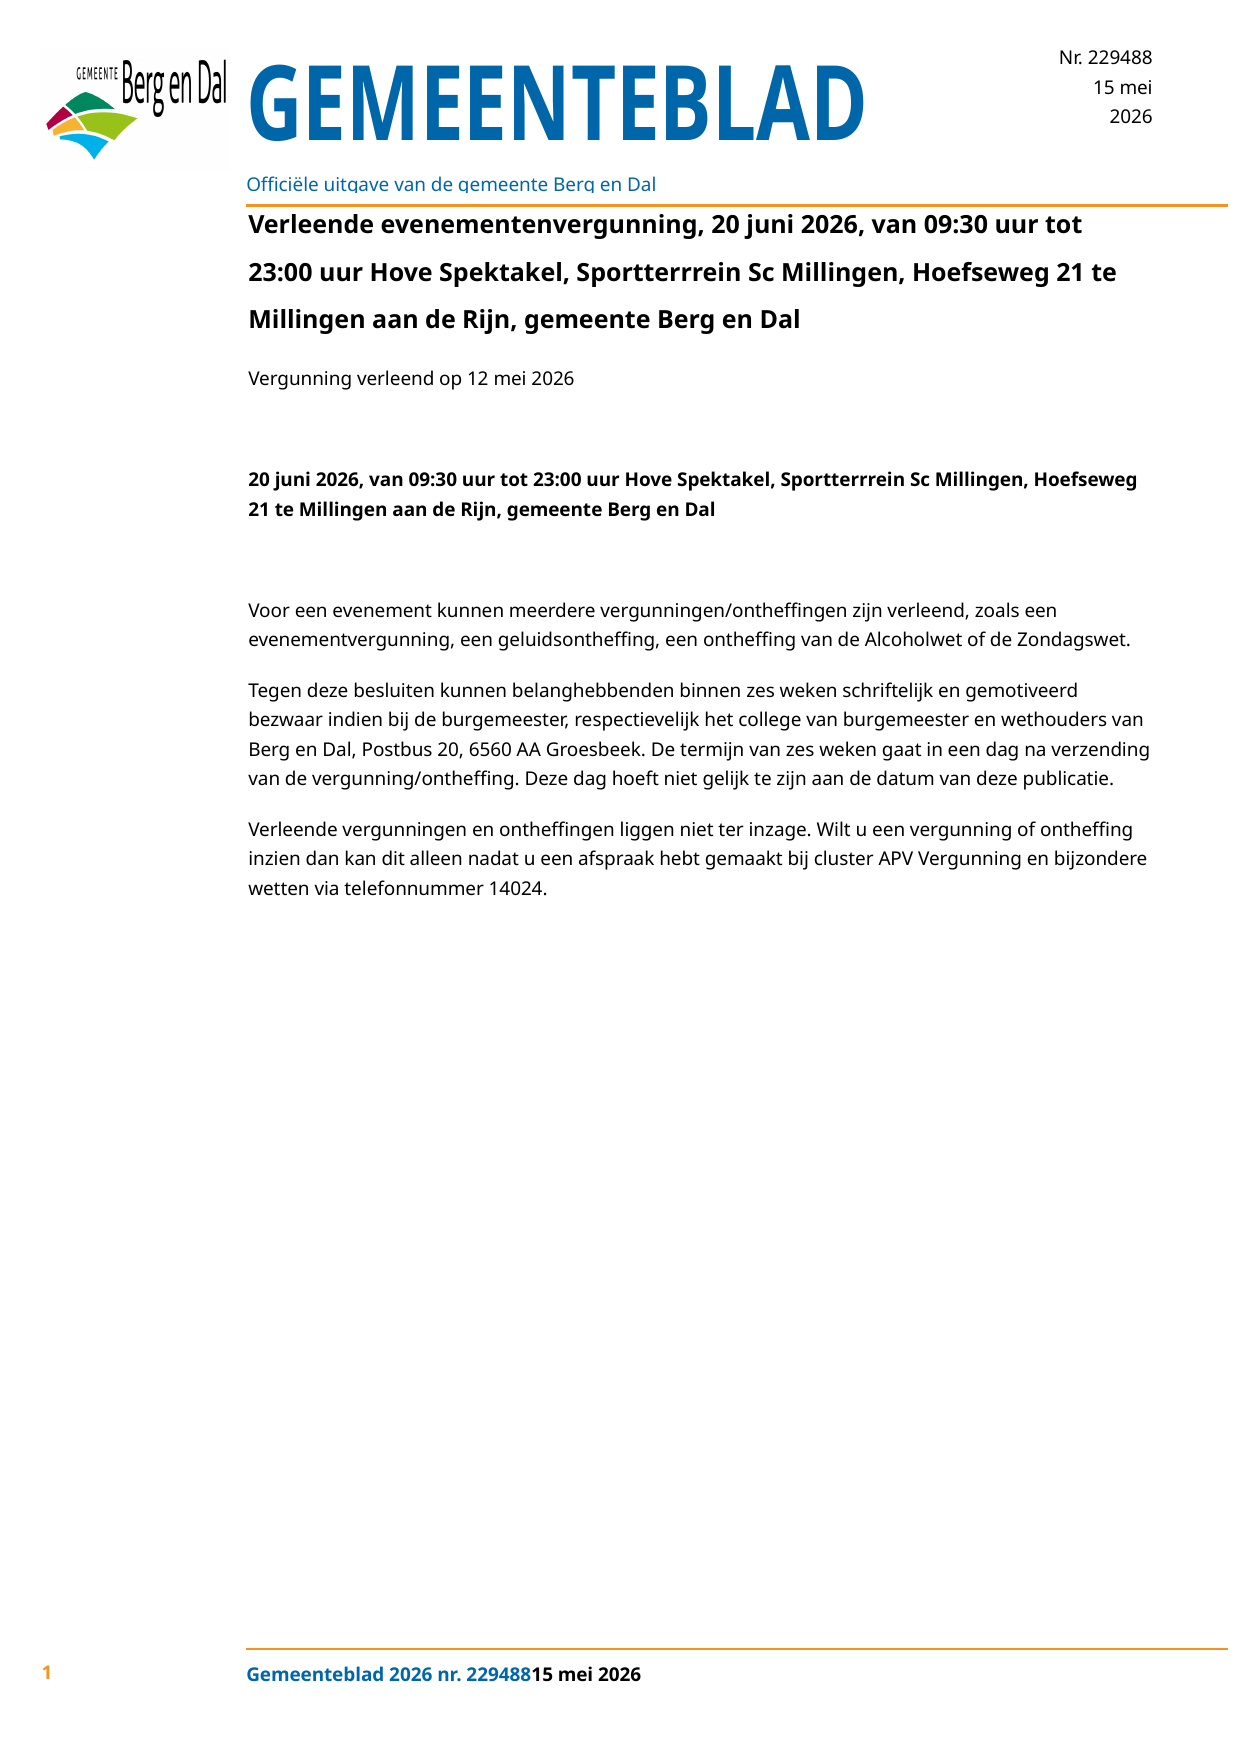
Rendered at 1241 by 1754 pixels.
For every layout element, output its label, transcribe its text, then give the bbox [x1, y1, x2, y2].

text Voor een evenement kunnen meerdere vergunningen/ontheffingen zijn verleend, zoals een evenementvergunning, een geluidsontheffing, een ontheffing van de Alcoholwet of de Zondagswet. [248, 597, 1152, 652]
text 20 juni 2026, van 09:30 uur tot 23:00 uur Hove Spektakel, Sportterrrein Sc Millingen, Hoefseweg 21 te Millingen aan de Rijn, gemeente Berg en Dal [248, 466, 1152, 522]
picture [41, 47, 231, 172]
text Verleende vergunningen en ontheffingen liggen niet ter inzage. Wilt u een vergunning of ontheffing inzien dan kan dit alleen nadat u een afspraak hebt gemaakt bij cluster APV Vergunning en bijzondere wetten via telefonnummer 14024. [248, 816, 1152, 901]
text Vergunning verleend op 12 mei 2026 [248, 366, 1152, 391]
text Verleende evenementenvergunning, 20 juni 2026, van 09:30 uur tot 23:00 uur Hove Spektakel, Sportterrrein Sc Millingen, Hoefseweg 21 te Millingen aan de Rijn, gemeente Berg en Dal [248, 207, 1152, 336]
text Tegen deze besluiten kunnen belanghebbenden binnen zes weken schriftelijk en gemotiveerd bezwaar indien bij de burgemeester, respectievelijk het college van burgemeester en wethouders van Berg en Dal, Postbus 20, 6560 AA Groesbeek. De termijn van zes weken gaat in een dag na verzending van de vergunning/ontheffing. Deze dag hoeft niet gelijk te zijn aan de datum van deze publicatie. [248, 677, 1152, 791]
